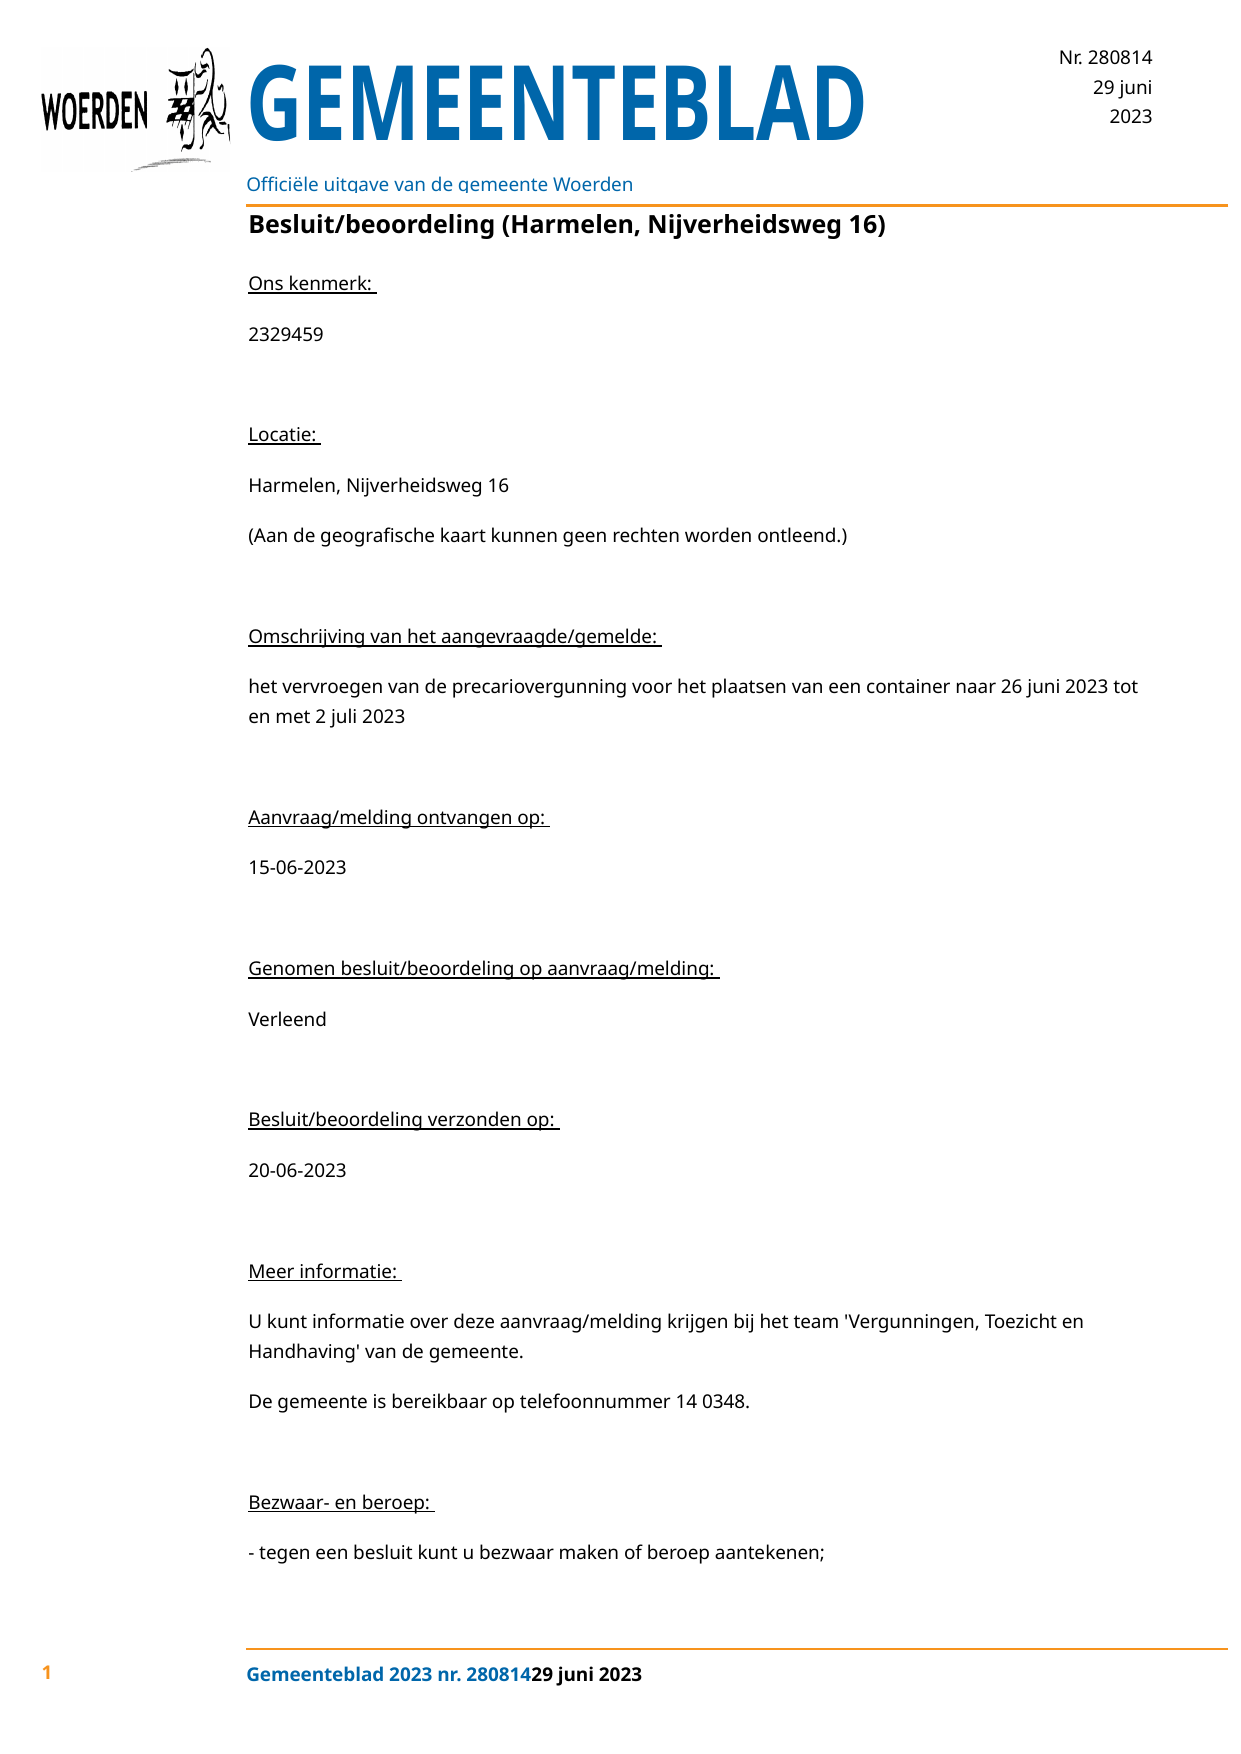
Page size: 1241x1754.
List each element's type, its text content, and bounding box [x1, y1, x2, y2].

picture [41, 47, 231, 172]
text U kunt informatie over deze aanvraag/melding krijgen bij het team 'Vergunningen, Toezicht en Handhaving' van de gemeente. [248, 1308, 1152, 1363]
text Bezwaar- en beroep: [248, 1489, 1152, 1515]
text Omschrijving van het aangevraagde/gemelde: [248, 623, 1152, 649]
text Verleend [248, 1006, 1152, 1031]
text het vervroegen van de precariovergunning voor het plaatsen van een container naar 26 juni 2023 tot en met 2 juli 2023 [248, 674, 1152, 729]
text Aanvraag/melding ontvangen op: [248, 804, 1152, 830]
text Meer informatie: [248, 1258, 1152, 1283]
text Genomen besluit/beoordeling op aanvraag/melding: [248, 955, 1152, 981]
text Harmelen, Nijverheidsweg 16 [248, 472, 1152, 498]
text - tegen een besluit kunt u bezwaar maken of beroep aantekenen; [248, 1539, 1152, 1565]
text 15-06-2023 [248, 854, 1152, 880]
text Besluit/beoordeling verzonden op: [248, 1107, 1152, 1132]
text Ons kenmerk: [248, 270, 1152, 296]
text Besluit/beoordeling (Harmelen, Nijverheidsweg 16) [248, 207, 1152, 241]
text De gemeente is bereikbaar op telefoonnummer 14 0348. [248, 1388, 1152, 1414]
text 20-06-2023 [248, 1157, 1152, 1183]
text (Aan de geografische kaart kunnen geen rechten worden ontleend.) [248, 522, 1152, 548]
text 2329459 [248, 321, 1152, 346]
text Locatie: [248, 422, 1152, 447]
